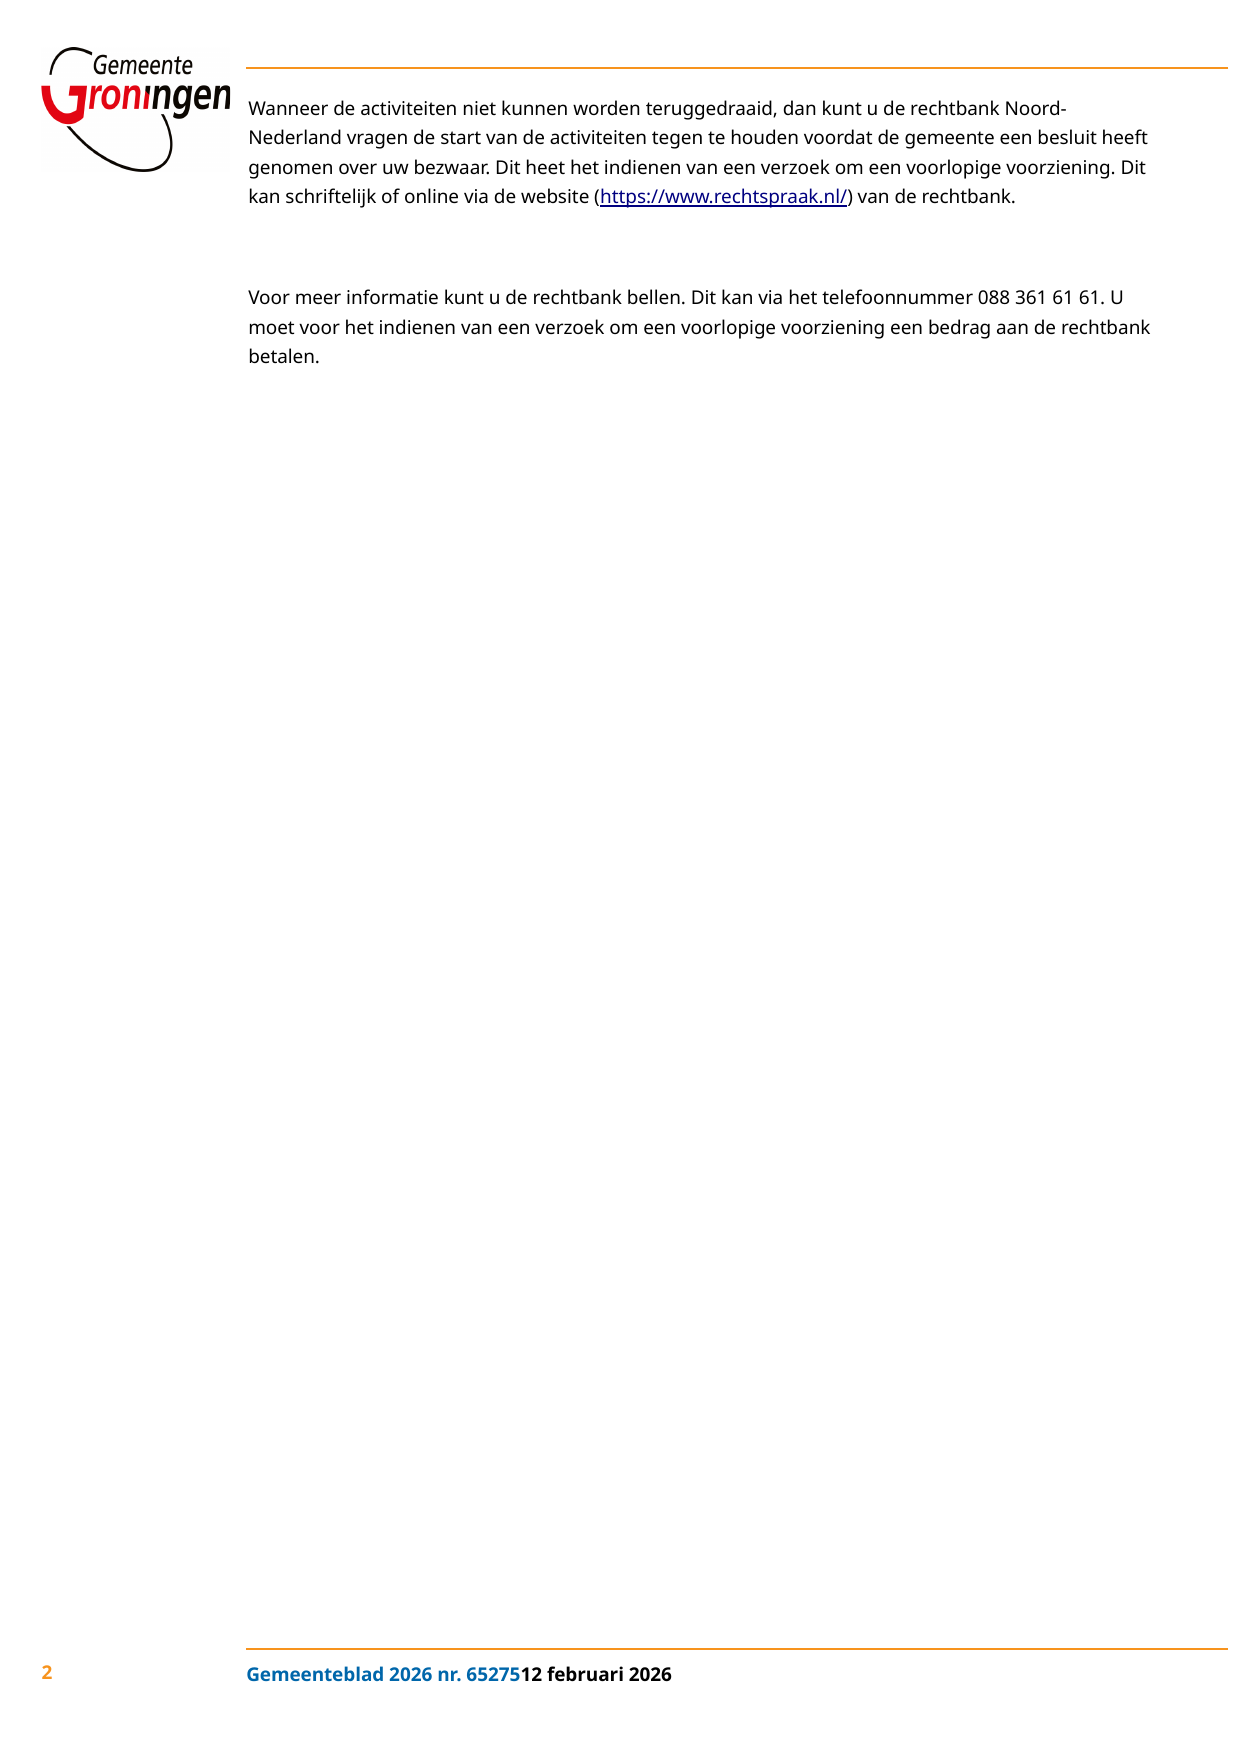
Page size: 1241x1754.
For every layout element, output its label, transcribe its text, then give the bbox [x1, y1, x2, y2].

text Wanneer de activiteiten niet kunnen worden teruggedraaid, dan kunt u de rechtbank Noord-Nederland vragen de start van de activiteiten tegen te houden voordat de gemeente een besluit heeft genomen over uw bezwaar. Dit heet het indienen van een verzoek om een voorlopige voorziening. Dit kan schriftelijk of online via de website (https://www.rechtspraak.nl/) van de rechtbank. [248, 95, 1152, 209]
text Voor meer informatie kunt u de rechtbank bellen. Dit kan via het telefoonnummer 088 361 61 61. U moet voor het indienen van een verzoek om een voorlopige voorziening een bedrag aan de rechtbank betalen. [248, 284, 1152, 369]
picture [41, 47, 231, 172]
